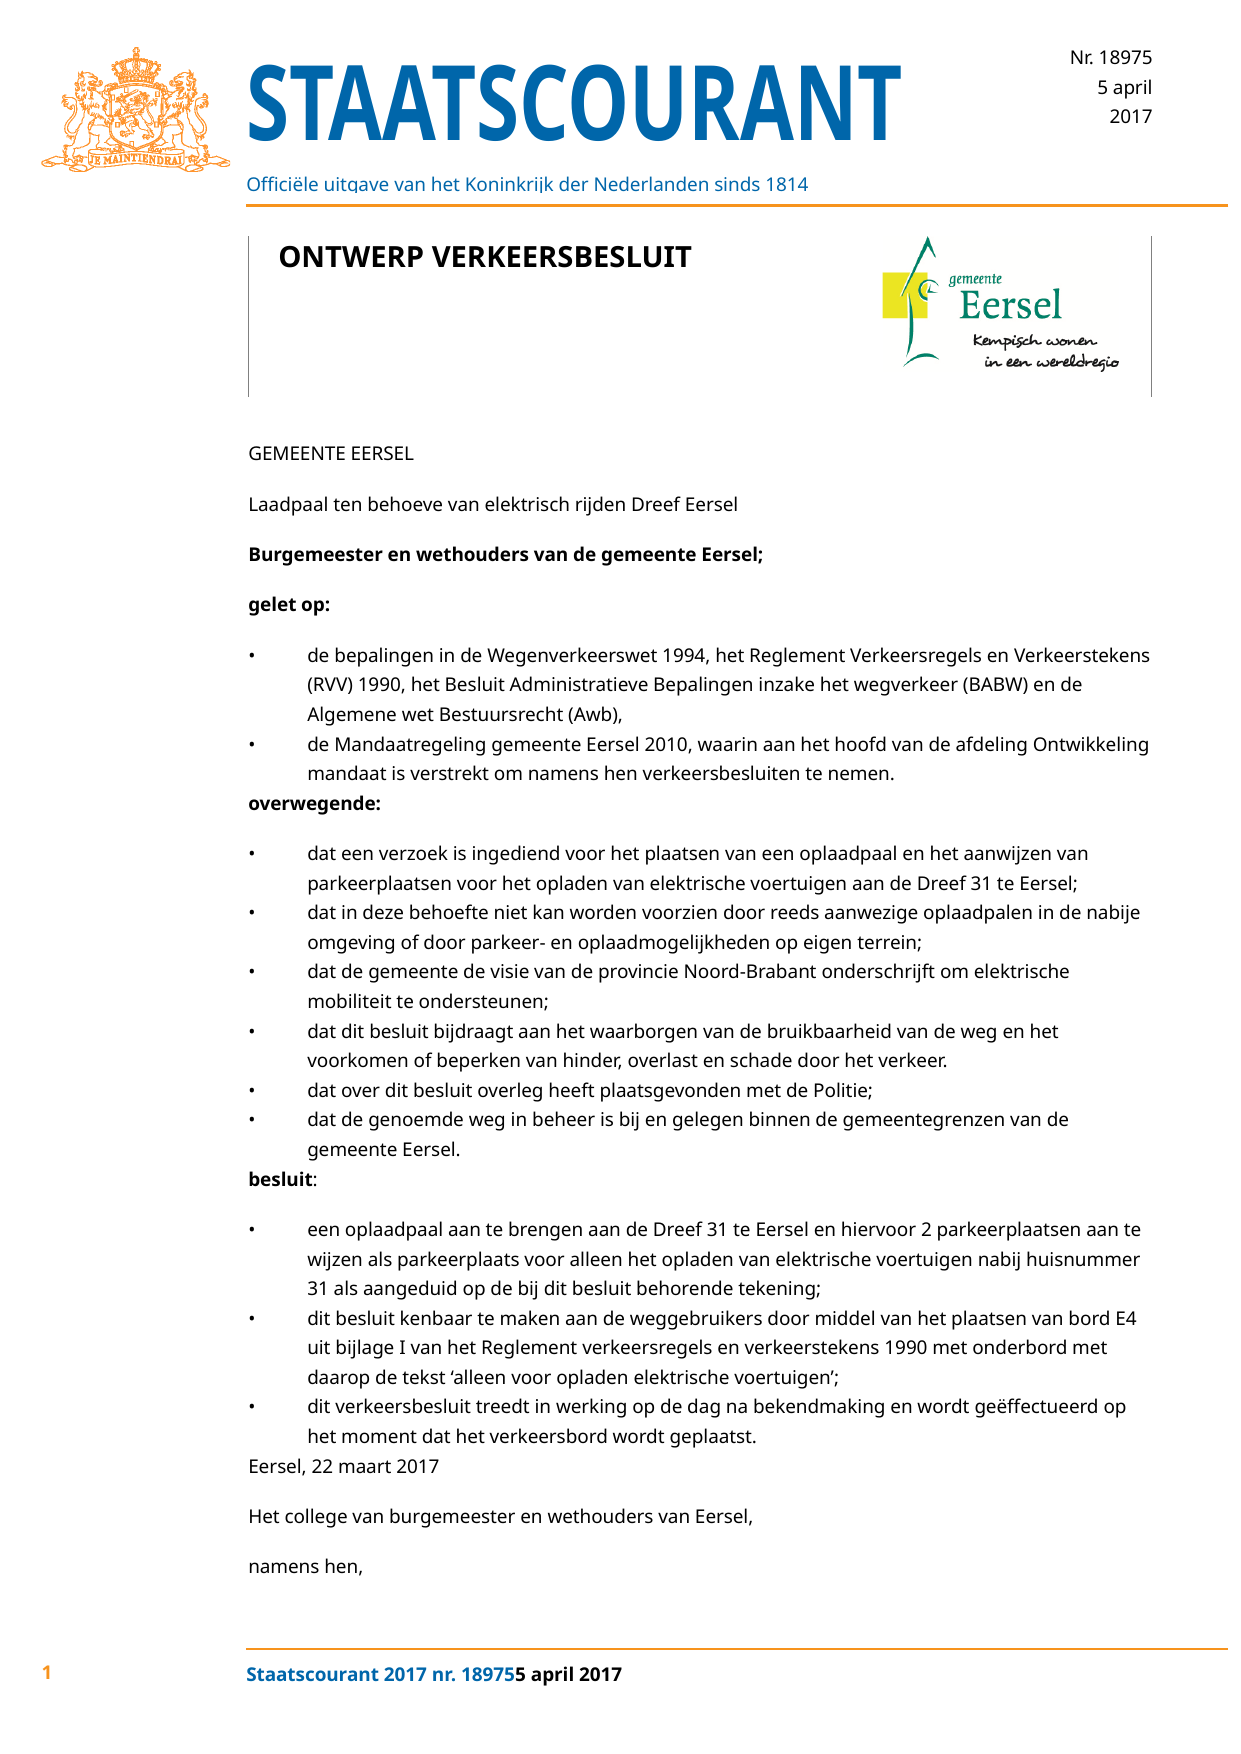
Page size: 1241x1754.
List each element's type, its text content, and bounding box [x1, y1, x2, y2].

list dat dit besluit bijdraagt aan het waarborgen van de bruikbaarheid van de weg en het voorkomen of beperken van hinder, overlast en schade door het verkeer. [248, 1018, 1152, 1073]
picture [882, 236, 1119, 372]
text overwegende: [248, 790, 1152, 816]
text Laadpaal ten behoeve van elektrisch rijden Dreef Eersel [248, 491, 1152, 516]
table_header [850, 236, 1151, 397]
list dit besluit kenbaar te maken aan de weggebruikers door middel van het plaatsen van bord E4 uit bijlage I van het Reglement verkeersregels en verkeerstekens 1990 met onderbord met daarop de tekst ‘alleen voor opladen elektrische voertuigen’; [248, 1305, 1152, 1390]
list dit verkeersbesluit treedt in werking op de dag na bekendmaking en wordt geëffectueerd op het moment dat het verkeersbord wordt geplaatst. [248, 1394, 1152, 1449]
text besluit: [248, 1166, 1152, 1191]
text namens hen, [248, 1554, 1152, 1579]
list de bepalingen in de Wegenverkeerswet 1994, het Reglement Verkeersregels en Verkeerstekens (RVV) 1990, het Besluit Administratieve Bepalingen inzake het wegverkeer (BABW) en de Algemene wet Bestuursrecht (Awb), [248, 642, 1152, 727]
text Eersel, 22 maart 2017 [248, 1453, 1152, 1478]
picture [41, 47, 231, 172]
list dat de gemeente de visie van de provincie Noord-Brabant onderschrijft om elektrische mobiliteit te ondersteunen; [248, 959, 1152, 1014]
table_header ONTWERP VERKEERSBESLUIT [249, 236, 850, 397]
list dat in deze behoefte niet kan worden voorzien door reeds aanwezige oplaadpalen in de nabije omgeving of door parkeer- en oplaadmogelijkheden op eigen terrein; [248, 899, 1152, 955]
list dat een verzoek is ingediend voor het plaatsen van een oplaadpaal en het aanwijzen van parkeerplaatsen voor het opladen van elektrische voertuigen aan de Dreef 31 te Eersel; [248, 840, 1152, 896]
text GEMEENTE EERSEL [248, 440, 1152, 466]
list een oplaadpaal aan te brengen aan de Dreef 31 te Eersel en hiervoor 2 parkeerplaatsen aan te wijzen als parkeerplaats voor alleen het opladen van elektrische voertuigen nabij huisnummer 31 als aangeduid op de bij dit besluit behorende tekening; [248, 1216, 1152, 1301]
list dat de genoemde weg in beheer is bij en gelegen binnen de gemeentegrenzen van de gemeente Eersel. [248, 1107, 1152, 1162]
list dat over dit besluit overleg heeft plaatsgevonden met de Politie; [248, 1077, 1152, 1103]
list de Mandaatregeling gemeente Eersel 2010, waarin aan het hoofd van de afdeling Ontwikkeling mandaat is verstrekt om namens hen verkeersbesluiten te nemen. [248, 731, 1152, 786]
text Burgemeester en wethouders van de gemeente Eersel; [248, 541, 1152, 567]
text Het college van burgemeester en wethouders van Eersel, [248, 1503, 1152, 1529]
text gelet op: [248, 592, 1152, 617]
